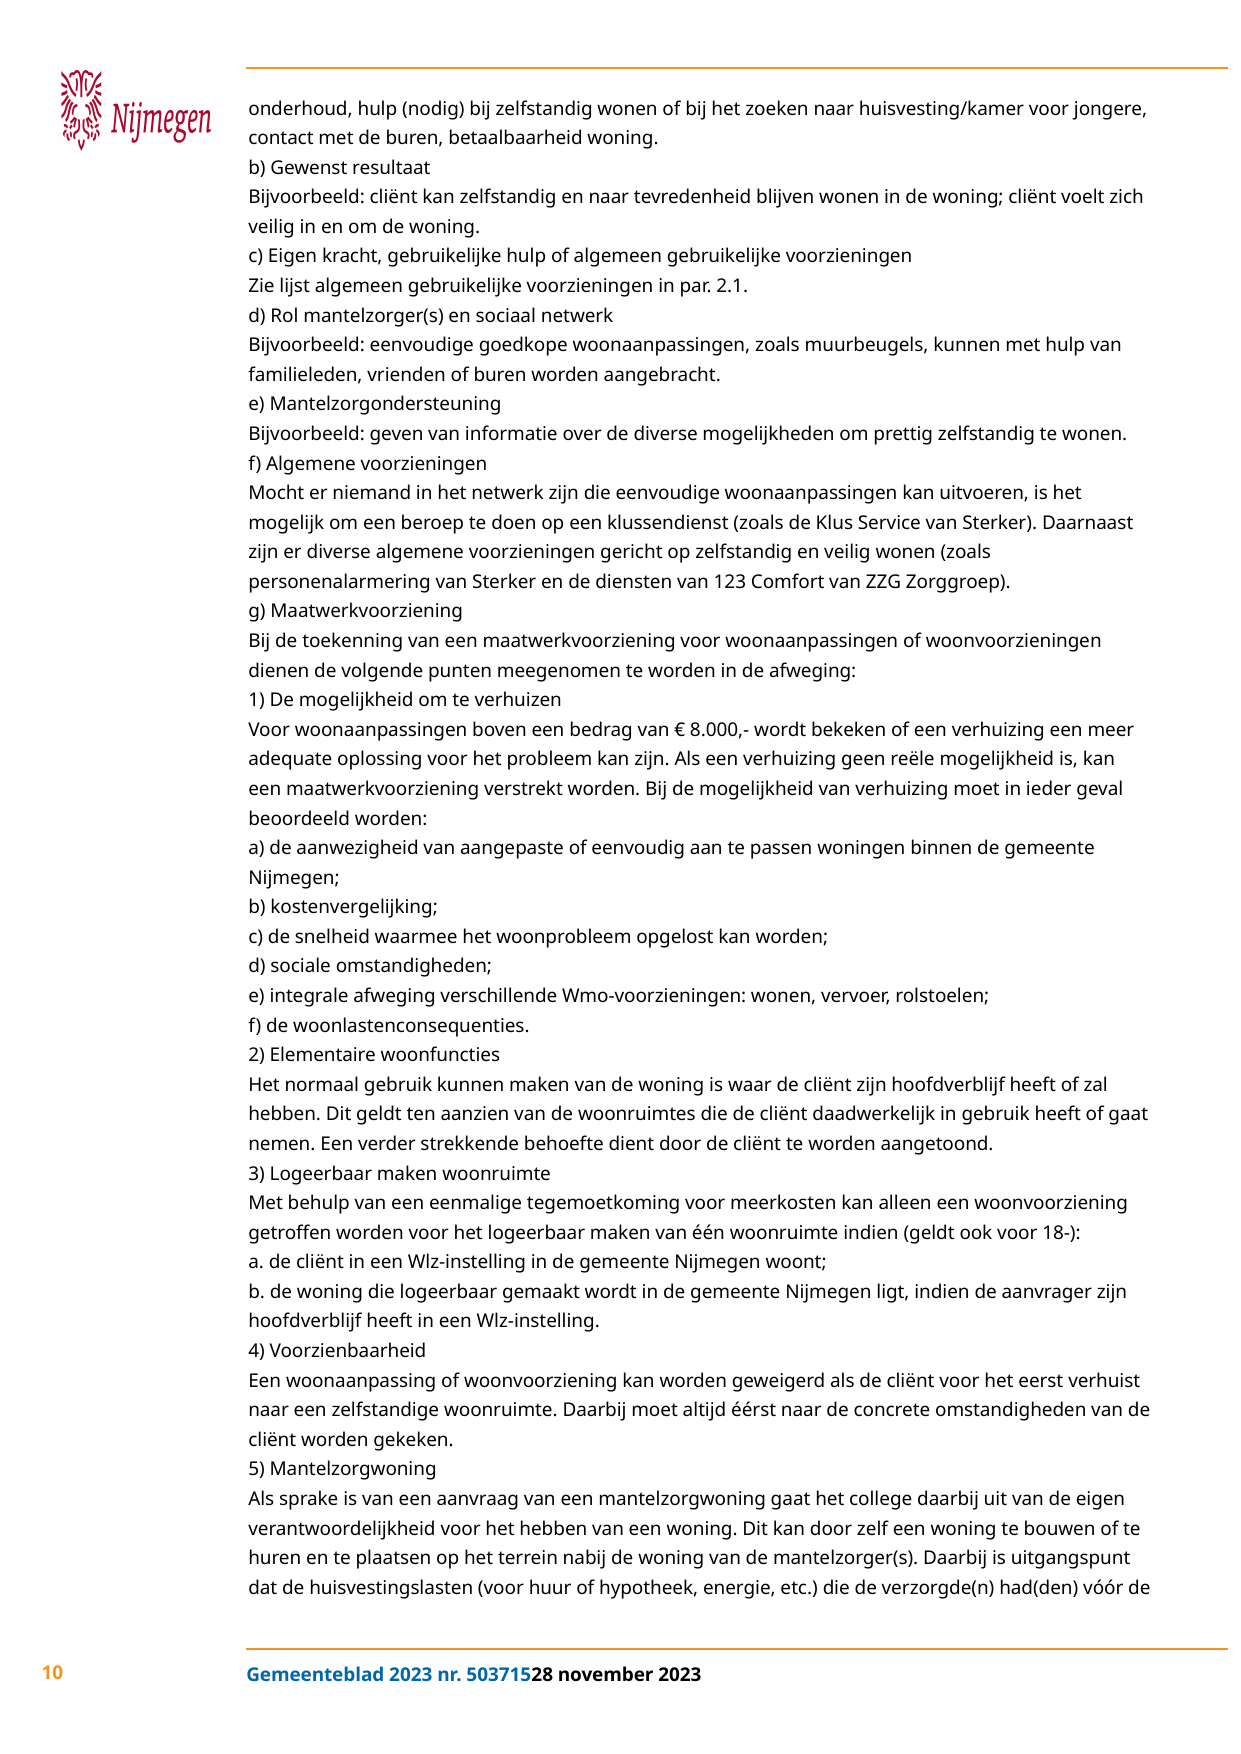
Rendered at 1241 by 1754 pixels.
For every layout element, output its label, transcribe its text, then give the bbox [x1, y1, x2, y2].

text f) Algemene voorzieningen [248, 450, 1152, 476]
text Mocht er niemand in het netwerk zijn die eenvoudige woonaanpassingen kan uitvoeren, is het mogelijk om een beroep te doen op een klussendienst (zoals de Klus Service van Sterker). Daarnaast zijn er diverse algemene voorzieningen gericht op zelfstandig en veilig wonen (zoals personenalarmering van Sterker en de diensten van 123 Comfort van ZZG Zorggroep). [248, 479, 1152, 594]
text Met behulp van een eenmalige tegemoetkoming voor meerkosten kan alleen een woonvoorziening getroffen worden voor het logeerbaar maken van één woonruimte indien (geldt ook voor 18-): [248, 1189, 1152, 1245]
text c) Eigen kracht, gebruikelijke hulp of algemeen gebruikelijke voorzieningen [248, 243, 1152, 268]
text 1) De mogelijkheid om te verhuizen [248, 686, 1152, 712]
text e) Mantelzorgondersteuning [248, 391, 1152, 416]
text a) de aanwezigheid van aangepaste of eenvoudig aan te passen woningen binnen de gemeente Nijmegen; [248, 834, 1152, 890]
text 3) Logeerbaar maken woonruimte [248, 1160, 1152, 1186]
text Bij de toekenning van een maatwerkvoorziening voor woonaanpassingen of woonvoorzieningen dienen de volgende punten meegenomen te worden in de afweging: [248, 627, 1152, 683]
text Zie lijst algemeen gebruikelijke voorzieningen in par. 2.1. [248, 272, 1152, 298]
text Als sprake is van een aanvraag van een mantelzorgwoning gaat het college daarbij uit van de eigen verantwoordelijkheid voor het hebben van een woning. Dit kan door zelf een woning te bouwen of te huren en te plaatsen op het terrein nabij de woning van de mantelzorger(s). Daarbij is uitgangspunt dat de huisvestingslasten (voor huur of hypotheek, energie, etc.) die de verzorgde(n) had(den) vóór de [248, 1485, 1152, 1600]
text d) sociale omstandigheden; [248, 953, 1152, 978]
picture [41, 47, 231, 172]
text b) kostenvergelijking; [248, 893, 1152, 919]
text g) Maatwerkvoorziening [248, 598, 1152, 623]
text Voor woonaanpassingen boven een bedrag van € 8.000,- wordt bekeken of een verhuizing een meer adequate oplossing voor het probleem kan zijn. Als een verhuizing geen reële mogelijkheid is, kan een maatwerkvoorziening verstrekt worden. Bij de mogelijkheid van verhuizing moet in ieder geval beoordeeld worden: [248, 716, 1152, 831]
text d) Rol mantelzorger(s) en sociaal netwerk [248, 302, 1152, 328]
text a. de cliënt in een Wlz-instelling in de gemeente Nijmegen woont; [248, 1248, 1152, 1274]
text e) integrale afweging verschillende Wmo-voorzieningen: wonen, vervoer, rolstoelen; [248, 982, 1152, 1008]
text 4) Voorzienbaarheid [248, 1337, 1152, 1363]
text Bijvoorbeeld: cliënt kan zelfstandig en naar tevredenheid blijven wonen in de woning; cliënt voelt zich veilig in en om de woning. [248, 183, 1152, 239]
text 5) Mantelzorgwoning [248, 1456, 1152, 1481]
text onderhoud, hulp (nodig) bij zelfstandig wonen of bij het zoeken naar huisvesting/kamer voor jongere, contact met de buren, betaalbaarheid woning. [248, 95, 1152, 150]
text b. de woning die logeerbaar gemaakt wordt in de gemeente Nijmegen ligt, indien de aanvrager zijn hoofdverblijf heeft in een Wlz-instelling. [248, 1278, 1152, 1333]
text f) de woonlastenconsequenties. [248, 1012, 1152, 1038]
text Bijvoorbeeld: eenvoudige goedkope woonaanpassingen, zoals muurbeugels, kunnen met hulp van familieleden, vrienden of buren worden aangebracht. [248, 331, 1152, 387]
text Bijvoorbeeld: geven van informatie over de diverse mogelijkheden om prettig zelfstandig te wonen. [248, 420, 1152, 446]
text Een woonaanpassing of woonvoorziening kan worden geweigerd als de cliënt voor het eerst verhuist naar een zelfstandige woonruimte. Daarbij moet altijd éérst naar de concrete omstandigheden van de cliënt worden gekeken. [248, 1367, 1152, 1452]
text c) de snelheid waarmee het woonprobleem opgelost kan worden; [248, 923, 1152, 949]
text Het normaal gebruik kunnen maken van de woning is waar de cliënt zijn hoofdverblijf heeft of zal hebben. Dit geldt ten aanzien van de woonruimtes die de cliënt daadwerkelijk in gebruik heeft of gaat nemen. Een verder strekkende behoefte dient door de cliënt te worden aangetoond. [248, 1071, 1152, 1156]
text b) Gewenst resultaat [248, 154, 1152, 180]
text 2) Elementaire woonfuncties [248, 1041, 1152, 1067]
